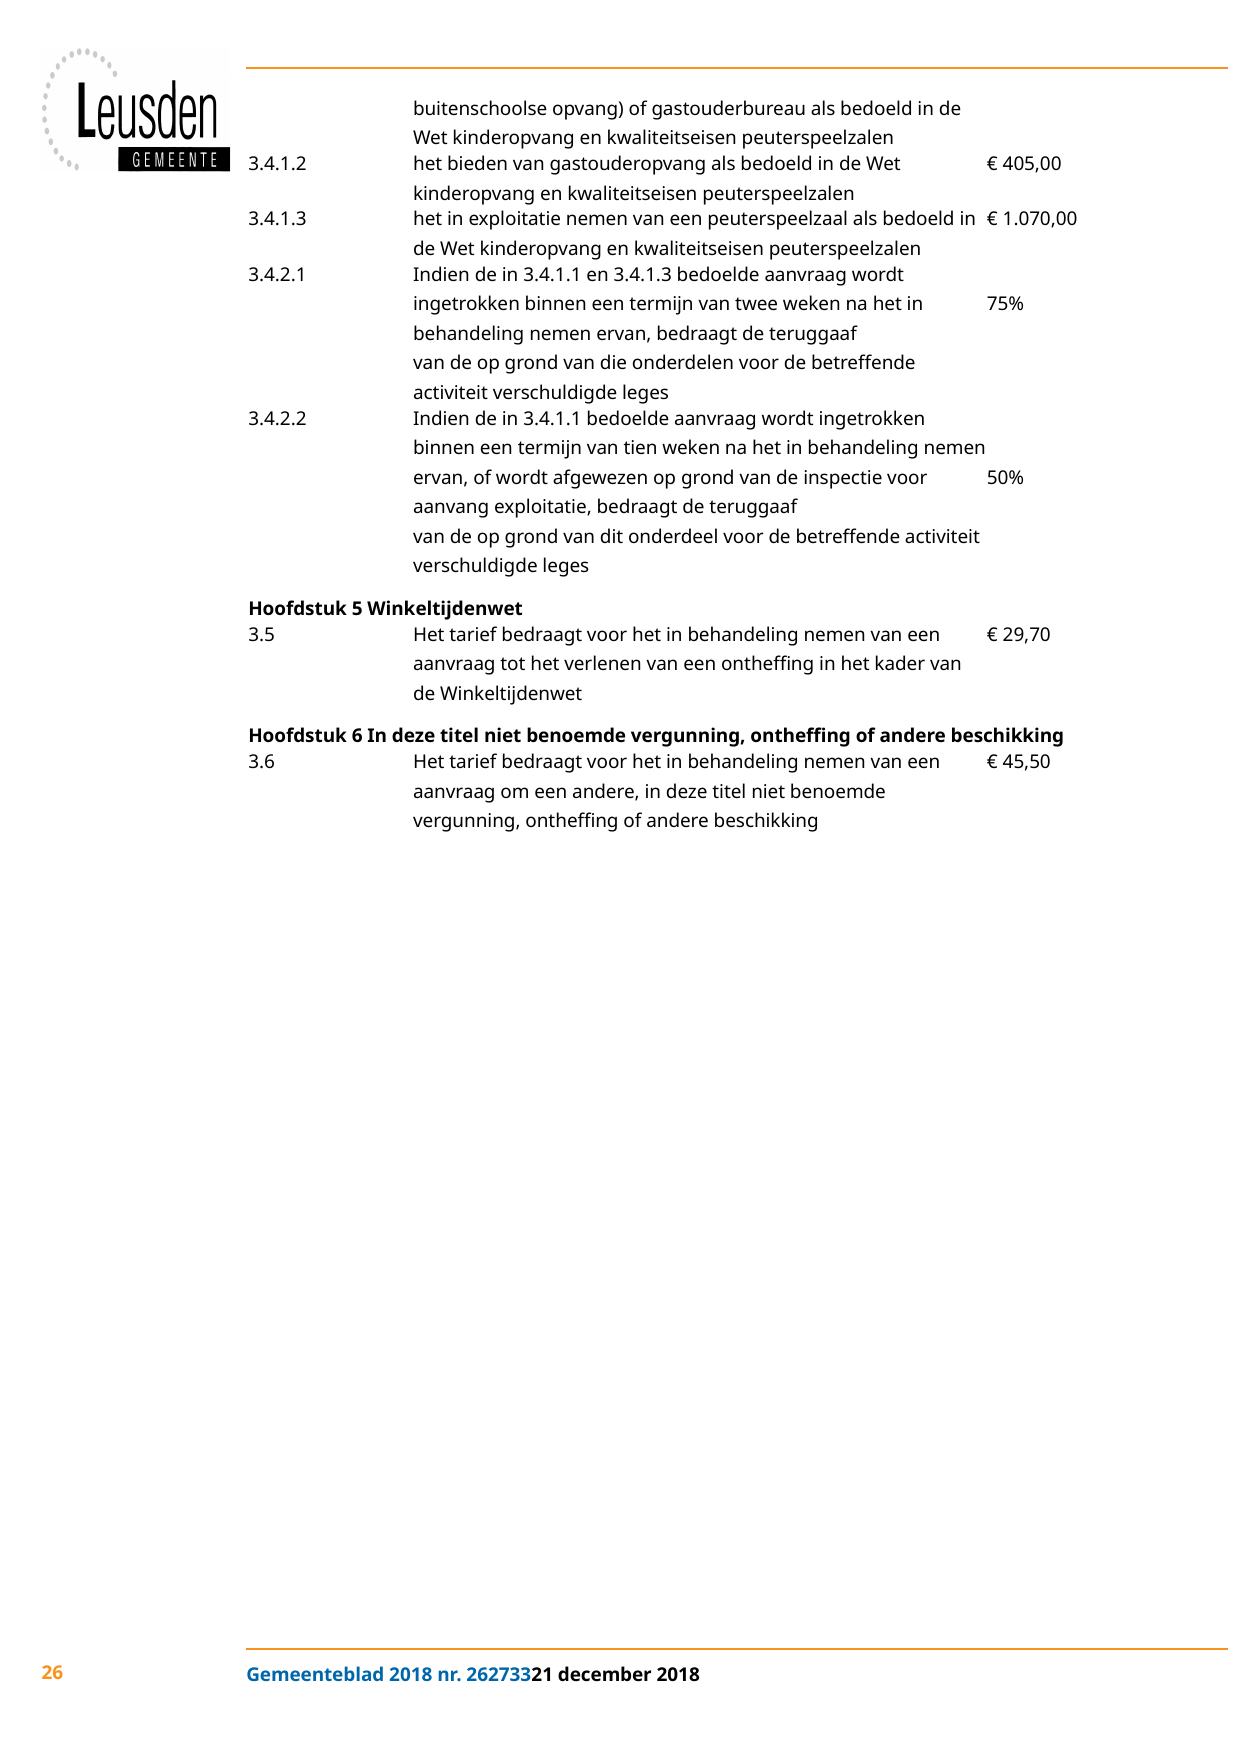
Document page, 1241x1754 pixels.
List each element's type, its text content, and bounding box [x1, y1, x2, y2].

table_cell Indien de in 3.4.1.1 bedoelde aanvraag wordt ingetrokken binnen een termijn van tien weken na het in behandeling nemen ervan, of wordt afgewezen op grond van de inspectie voor aanvang exploitatie, bedraagt de teruggaaf van de op grond van dit onderdeel voor de betreffende activiteit verschuldigde leges [413, 405, 987, 578]
table_cell 3.4.2.2 [248, 405, 413, 578]
table_cell 50% [987, 405, 1152, 578]
table_cell 75% [987, 261, 1152, 405]
table_cell het bieden van gastouderopvang als bedoeld in de Wet kinderopvang en kwaliteitseisen peuterspeelzalen [413, 150, 987, 205]
table_header € 29,70 [987, 621, 1152, 706]
table_cell € 405,00 [987, 150, 1152, 205]
text Hoofdstuk 5 Winkeltijdenwet [248, 595, 1152, 621]
table_cell het in exploitatie nemen van een peuterspeelzaal als bedoeld in de Wet kinderopvang en kwaliteitseisen peuterspeelzalen [413, 205, 987, 261]
table_cell Indien de in 3.4.1.1 en 3.4.1.3 bedoelde aanvraag wordt ingetrokken binnen een termijn van twee weken na het in behandeling nemen ervan, bedraagt de teruggaaf van de op grond van die onderdelen voor de betreffende activiteit verschuldigde leges [413, 261, 987, 405]
table_header Het tarief bedraagt voor het in behandeling nemen van een aanvraag tot het verlenen van een ontheffing in het kader van de Winkeltijdenwet [413, 621, 987, 706]
table_header Het tarief bedraagt voor het in behandeling nemen van een aanvraag om een andere, in deze titel niet benoemde vergunning, ontheffing of andere beschikking [413, 749, 987, 833]
table_header 3.6 [248, 749, 413, 833]
table_header 3.5 [248, 621, 413, 706]
table_header € 45,50 [987, 749, 1152, 833]
table_cell 3.4.1.2 [248, 150, 413, 205]
picture [41, 47, 231, 172]
text Hoofdstuk 6 In deze titel niet benoemde vergunning, ontheffing of andere beschikking [248, 723, 1152, 748]
table_cell 3.4.2.1 [248, 261, 413, 405]
table_cell buitenschoolse opvang) of gastouderbureau als bedoeld in de Wet kinderopvang en kwaliteitseisen peuterspeelzalen [413, 95, 987, 150]
table_cell 3.4.1.3 [248, 205, 413, 261]
table_cell [987, 95, 1152, 150]
table_cell [248, 95, 413, 150]
table_cell € 1.070,00 [987, 205, 1152, 261]
